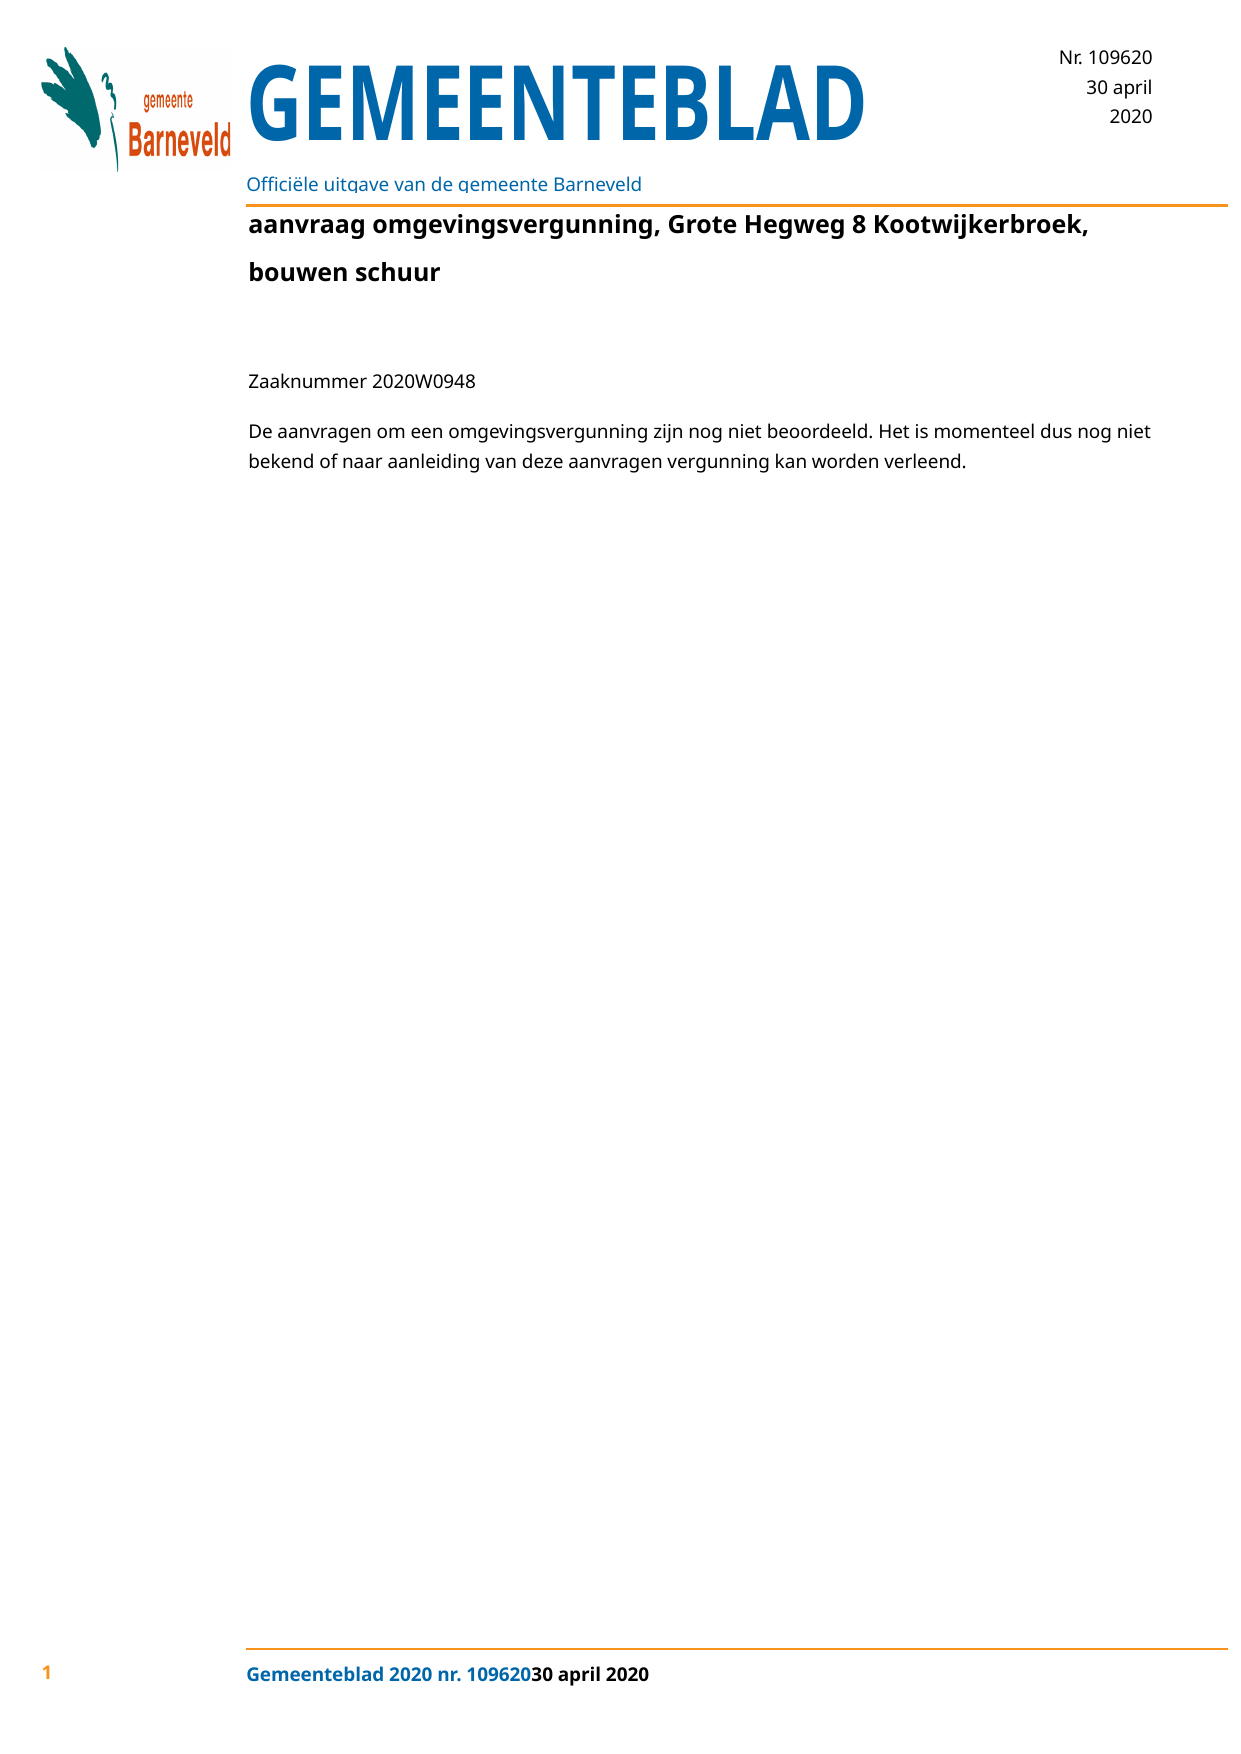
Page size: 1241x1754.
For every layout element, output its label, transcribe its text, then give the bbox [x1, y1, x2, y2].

text Zaaknummer 2020W0948 [248, 368, 1152, 394]
picture [41, 47, 231, 172]
text De aanvragen om een omgevingsvergunning zijn nog niet beoordeeld. Het is momenteel dus nog niet bekend of naar aanleiding van deze aanvragen vergunning kan worden verleend. [248, 419, 1152, 474]
text aanvraag omgevingsvergunning, Grote Hegweg 8 Kootwijkerbroek, bouwen schuur [248, 207, 1152, 288]
